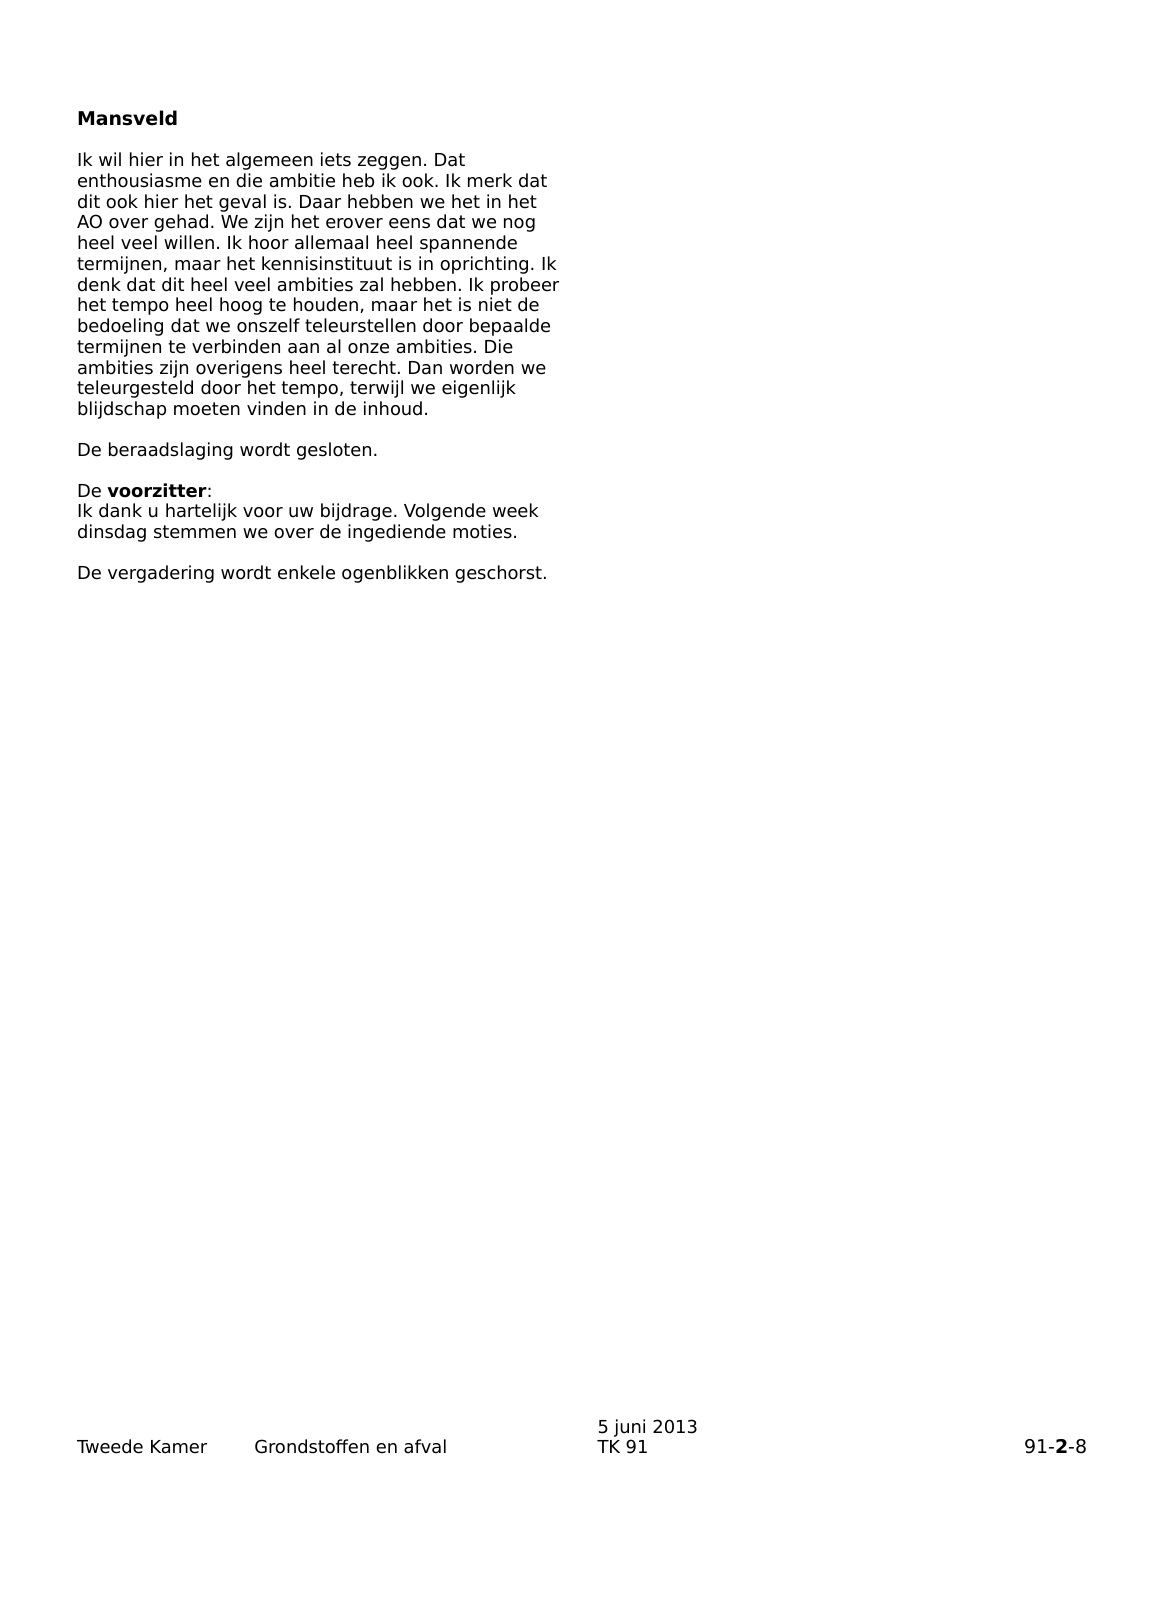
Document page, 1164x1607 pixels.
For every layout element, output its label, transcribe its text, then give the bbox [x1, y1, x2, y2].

text De beraadslaging wordt gesloten. [77, 440, 567, 460]
text De voorzitter: [77, 480, 567, 501]
text Ik wil hier in het algemeen iets zeggen. Dat enthousiasme en die ambitie heb ik ook. Ik merk dat dit ook hier het geval is. Daar hebben we het in het AO over gehad. We zijn het erover eens dat we nog heel veel willen. Ik hoor allemaal heel spannende termijnen, maar het kennisinstituut is in oprichting. Ik denk dat dit heel veel ambities zal hebben. Ik probeer het tempo heel hoog te houden, maar het is niet de bedoeling dat we onszelf teleurstellen door bepaalde termijnen te verbinden aan al onze ambities. Die ambities zijn overigens heel terecht. Dan worden we teleurgesteld door het tempo, terwijl we eigenlijk blijdschap moeten vinden in de inhoud. [77, 150, 567, 420]
text De vergadering wordt enkele ogenblikken geschorst. [77, 563, 567, 583]
text Ik dank u hartelijk voor uw bijdrage. Volgende week dinsdag stemmen we over de ingediende moties. [77, 501, 567, 543]
